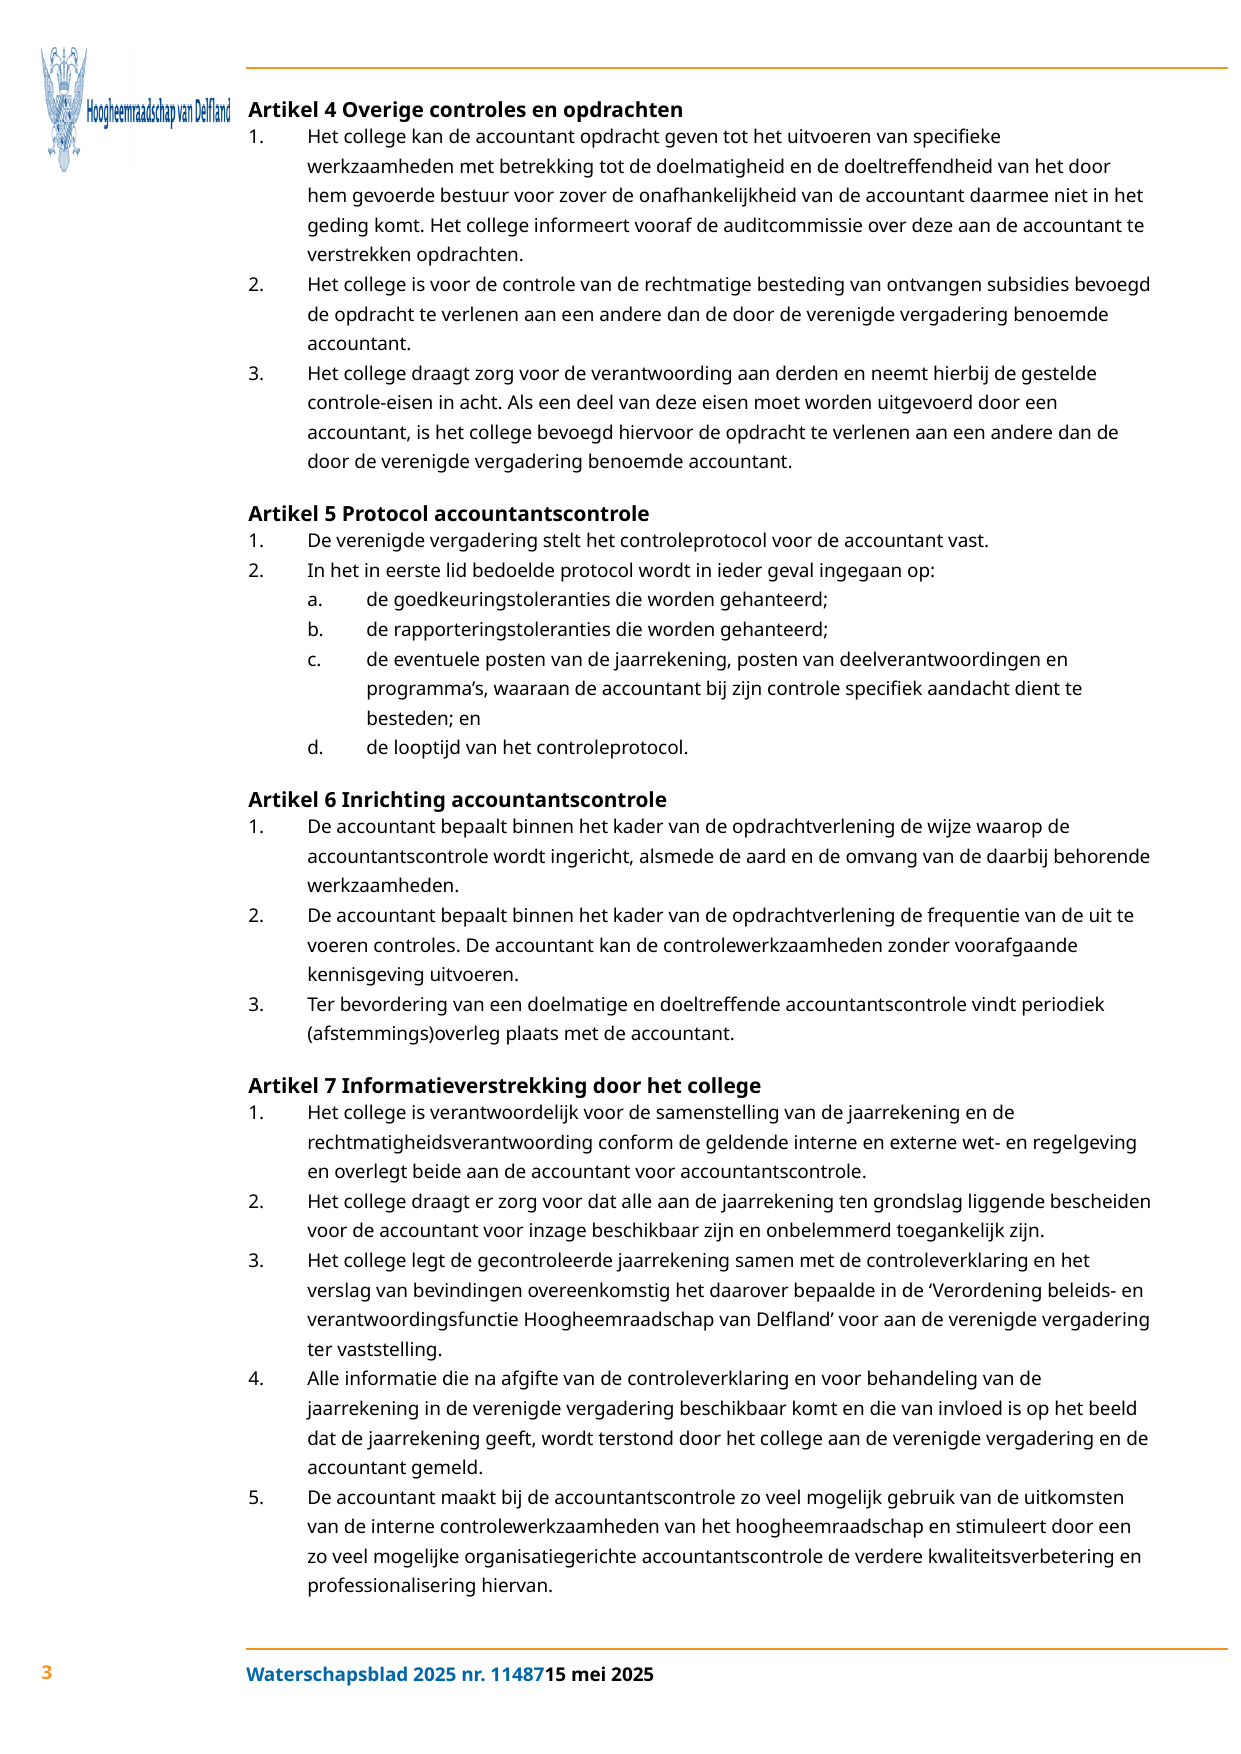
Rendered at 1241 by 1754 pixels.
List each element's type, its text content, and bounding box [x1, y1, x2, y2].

list de eventuele posten van de jaarrekening, posten van deelverantwoordingen en programma’s, waaraan de accountant bij zijn controle specifiek aandacht dient te besteden; en [307, 646, 1152, 731]
list De accountant bepaalt binnen het kader van de opdrachtverlening de frequentie van de uit te voeren controles. De accountant kan de controlewerkzaamheden zonder voorafgaande kennisgeving uitvoeren. [248, 902, 1152, 987]
list de looptijd van het controleprotocol. [307, 734, 1152, 760]
list Het college draagt er zorg voor dat alle aan de jaarrekening ten grondslag liggende bescheiden voor de accountant voor inzage beschikbaar zijn en onbelemmerd toegankelijk zijn. [248, 1188, 1152, 1243]
list de goedkeuringstoleranties die worden gehanteerd; [307, 587, 1152, 612]
list De verenigde vergadering stelt het controleprotocol voor de accountant vast. [248, 527, 1152, 553]
text Artikel 5 Protocol accountantscontrole [248, 499, 1152, 527]
list Het college is verantwoordelijk voor de samenstelling van de jaarrekening en de rechtmatigheidsverantwoording conform de geldende interne en externe wet- en regelgeving en overlegt beide aan de accountant voor accountantscontrole. [248, 1099, 1152, 1184]
list De accountant maakt bij de accountantscontrole zo veel mogelijk gebruik van de uitkomsten van de interne controlewerkzaamheden van het hoogheemraadschap en stimuleert door een zo veel mogelijke organisatiegerichte accountantscontrole de verdere kwaliteitsverbetering en professionalisering hiervan. [248, 1484, 1152, 1598]
list Het college draagt zorg voor de verantwoording aan derden en neemt hierbij de gestelde controle-eisen in acht. Als een deel van deze eisen moet worden uitgevoerd door een accountant, is het college bevoegd hiervoor de opdracht te verlenen aan een andere dan de door de verenigde vergadering benoemde accountant. [248, 360, 1152, 474]
picture [41, 47, 231, 172]
text Artikel 4 Overige controles en opdrachten [248, 95, 1152, 123]
list De accountant bepaalt binnen het kader van de opdrachtverlening de wijze waarop de accountantscontrole wordt ingericht, alsmede de aard en de omvang van de daarbij behorende werkzaamheden. [248, 813, 1152, 898]
list In het in eerste lid bedoelde protocol wordt in ieder geval ingegaan op: [248, 557, 1152, 583]
list de rapporteringstoleranties die worden gehanteerd; [307, 616, 1152, 642]
list Alle informatie die na afgifte van de controleverklaring en voor behandeling van de jaarrekening in de verenigde vergadering beschikbaar komt en die van invloed is op het beeld dat de jaarrekening geeft, wordt terstond door het college aan de verenigde vergadering en de accountant gemeld. [248, 1366, 1152, 1480]
list Ter bevordering van een doelmatige en doeltreffende accountantscontrole vindt periodiek (afstemmings)overleg plaats met de accountant. [248, 991, 1152, 1046]
list Het college kan de accountant opdracht geven tot het uitvoeren van specifieke werkzaamheden met betrekking tot de doelmatigheid en de doeltreffendheid van het door hem gevoerde bestuur voor zover de onafhankelijkheid van de accountant daarmee niet in het geding komt. Het college informeert vooraf de auditcommissie over deze aan de accountant te verstrekken opdrachten. [248, 123, 1152, 267]
text Artikel 7 Informatieverstrekking door het college [248, 1071, 1152, 1099]
list Het college is voor de controle van de rechtmatige besteding van ontvangen subsidies bevoegd de opdracht te verlenen aan een andere dan de door de verenigde vergadering benoemde accountant. [248, 271, 1152, 356]
text Artikel 6 Inrichting accountantscontrole [248, 785, 1152, 813]
list Het college legt de gecontroleerde jaarrekening samen met de controleverklaring en het verslag van bevindingen overeenkomstig het daarover bepaalde in de ‘Verordening beleids- en verantwoordingsfunctie Hoogheemraadschap van Delfland’ voor aan de verenigde vergadering ter vaststelling. [248, 1247, 1152, 1362]
